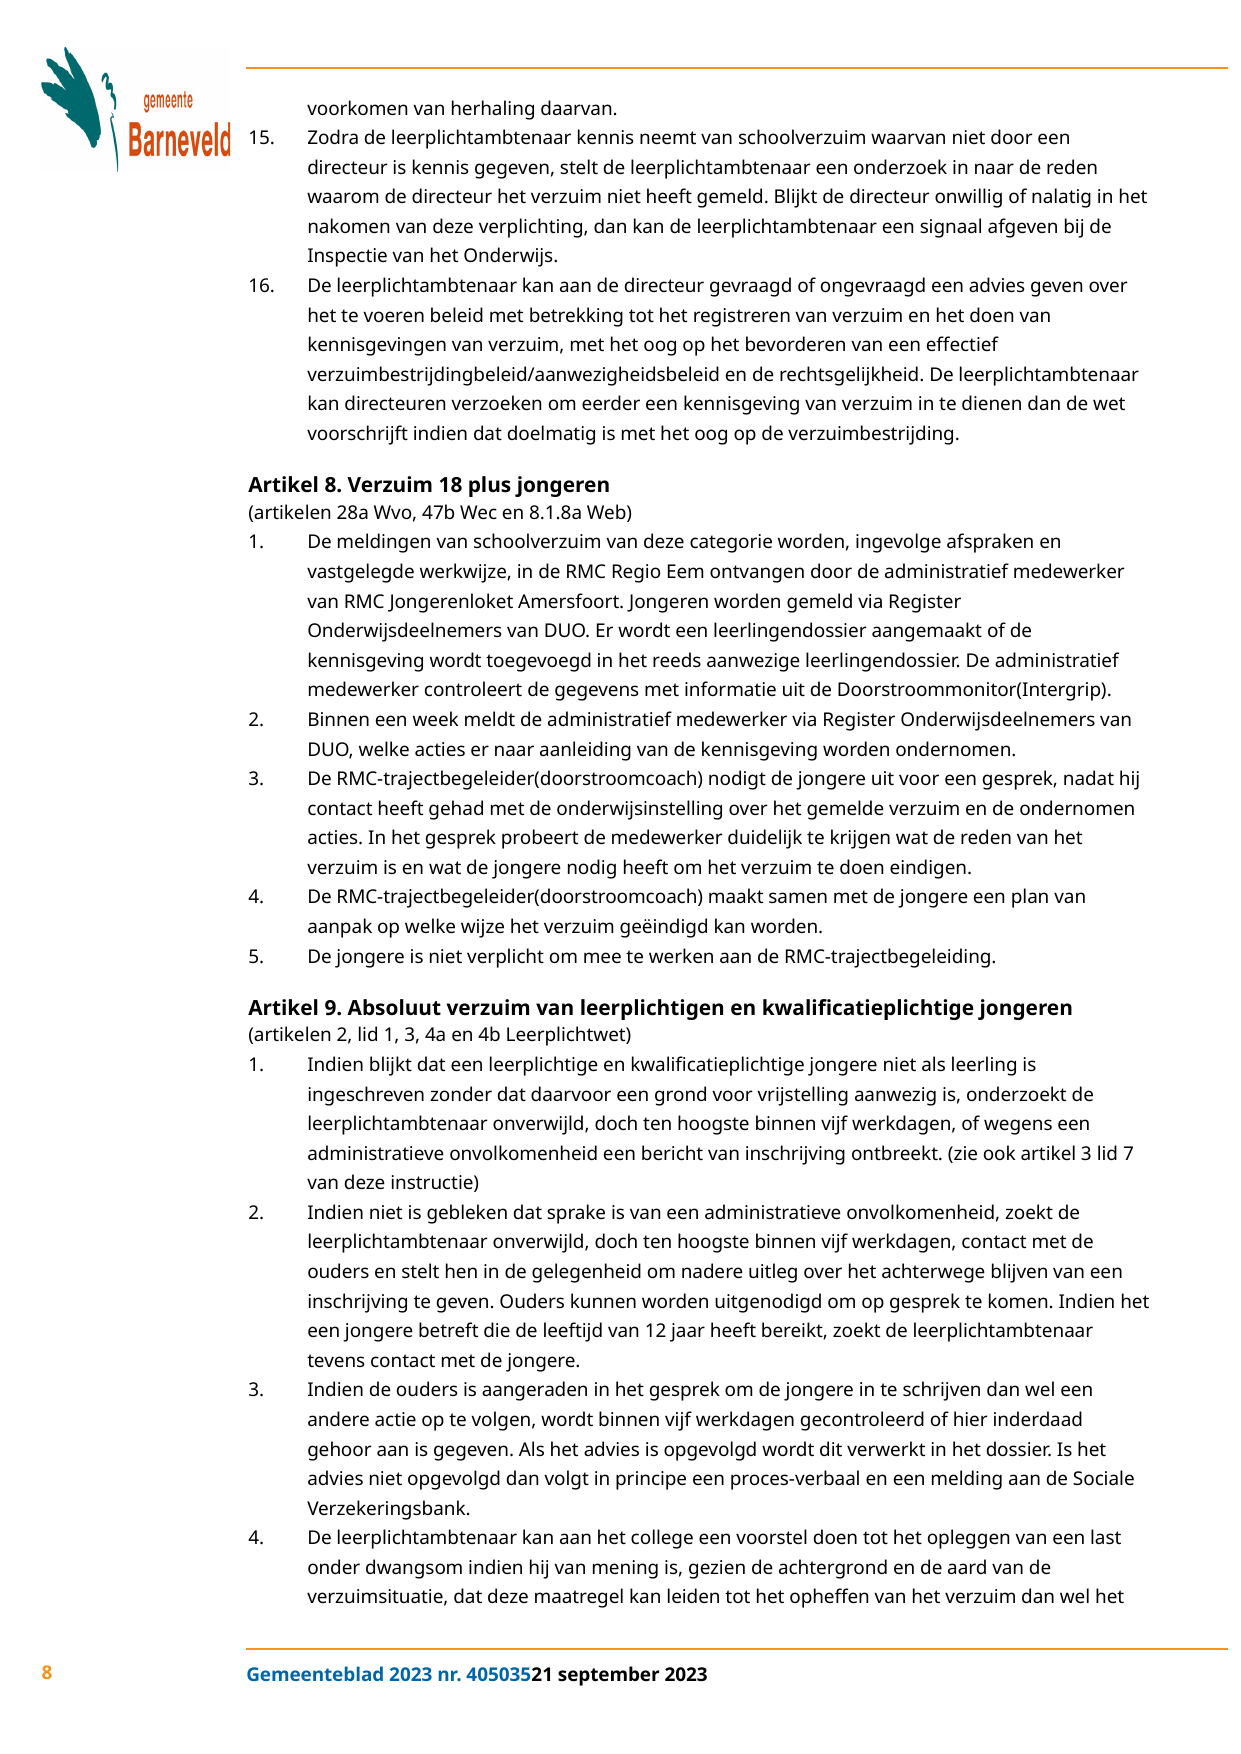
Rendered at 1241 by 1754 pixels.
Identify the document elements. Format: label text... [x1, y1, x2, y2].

text Artikel 8. Verzuim 18 plus jongeren [248, 471, 1152, 499]
list Indien niet is gebleken dat sprake is van een administratieve onvolkomenheid, zoekt de leerplichtambtenaar onverwijld, doch ten hoogste binnen vijf werkdagen, contact met de ouders en stelt hen in de gelegenheid om nadere uitleg over het achterwege blijven van een inschrijving te geven. Ouders kunnen worden uitgenodigd om op gesprek te komen. Indien het een jongere betreft die de leeftijd van 12 jaar heeft bereikt, zoekt de leerplichtambtenaar tevens contact met de jongere. [248, 1199, 1152, 1373]
list De RMC-trajectbegeleider(doorstroomcoach) nodigt de jongere uit voor een gesprek, nadat hij contact heeft gehad met de onderwijsinstelling over het gemelde verzuim en de ondernomen acties. In het gesprek probeert de medewerker duidelijk te krijgen wat de reden van het verzuim is en wat de jongere nodig heeft om het verzuim te doen eindigen. [248, 765, 1152, 880]
list De jongere is niet verplicht om mee te werken aan de RMC-trajectbegeleiding. [248, 943, 1152, 968]
list De meldingen van schoolverzuim van deze categorie worden, ingevolge afspraken en vastgelegde werkwijze, in de RMC Regio Eem ontvangen door de administratief medewerker van RMC Jongerenloket Amersfoort. Jongeren worden gemeld via Register Onderwijsdeelnemers van DUO. Er wordt een leerlingendossier aangemaakt of de kennisgeving wordt toegevoegd in het reeds aanwezige leerlingendossier. De administratief medewerker controleert de gegevens met informatie uit de Doorstroommonitor(Intergrip). [248, 529, 1152, 702]
list Zodra de leerplichtambtenaar kennis neemt van schoolverzuim waarvan niet door een directeur is kennis gegeven, stelt de leerplichtambtenaar een onderzoek in naar de reden waarom de directeur het verzuim niet heeft gemeld. Blijkt de directeur onwillig of nalatig in het nakomen van deze verplichting, dan kan de leerplichtambtenaar een signaal afgeven bij de Inspectie van het Onderwijs. [248, 124, 1152, 268]
text (artikelen 28a Wvo, 47b Wec en 8.1.8a Web) [248, 499, 1152, 525]
picture [41, 47, 231, 172]
list voorkomen van herhaling daarvan. [248, 95, 1152, 121]
list De leerplichtambtenaar kan aan de directeur gevraagd of ongevraagd een advies geven over het te voeren beleid met betrekking tot het registreren van verzuim en het doen van kennisgevingen van verzuim, met het oog op het bevorderen van een effectief verzuimbestrijdingbeleid/aanwezigheidsbeleid en de rechtsgelijkheid. De leerplichtambtenaar kan directeuren verzoeken om eerder een kennisgeving van verzuim in te dienen dan de wet voorschrijft indien dat doelmatig is met het oog op de verzuimbestrijding. [248, 272, 1152, 446]
list Binnen een week meldt de administratief medewerker via Register Onderwijsdeelnemers van DUO, welke acties er naar aanleiding van de kennisgeving worden ondernomen. [248, 706, 1152, 761]
list De RMC-trajectbegeleider(doorstroomcoach) maakt samen met de jongere een plan van aanpak op welke wijze het verzuim geëindigd kan worden. [248, 884, 1152, 939]
list Indien de ouders is aangeraden in het gesprek om de jongere in te schrijven dan wel een andere actie op te volgen, wordt binnen vijf werkdagen gecontroleerd of hier inderdaad gehoor aan is gegeven. Als het advies is opgevolgd wordt dit verwerkt in het dossier. Is het advies niet opgevolgd dan volgt in principe een proces-verbaal en een melding aan de Sociale Verzekeringsbank. [248, 1377, 1152, 1521]
list De leerplichtambtenaar kan aan het college een voorstel doen tot het opleggen van een last onder dwangsom indien hij van mening is, gezien de achtergrond en de aard van de verzuimsituatie, dat deze maatregel kan leiden tot het opheffen van het verzuim dan wel het [248, 1524, 1152, 1609]
list Indien blijkt dat een leerplichtige en kwalificatieplichtige jongere niet als leerling is ingeschreven zonder dat daarvoor een grond voor vrijstelling aanwezig is, onderzoekt de leerplichtambtenaar onverwijld, doch ten hoogste binnen vijf werkdagen, of wegens een administratieve onvolkomenheid een bericht van inschrijving ontbreekt. (zie ook artikel 3 lid 7 van deze instructie) [248, 1051, 1152, 1195]
text (artikelen 2, lid 1, 3, 4a en 4b Leerplichtwet) [248, 1022, 1152, 1047]
text Artikel 9. Absoluut verzuim van leerplichtigen en kwalificatieplichtige jongeren [248, 993, 1152, 1022]
